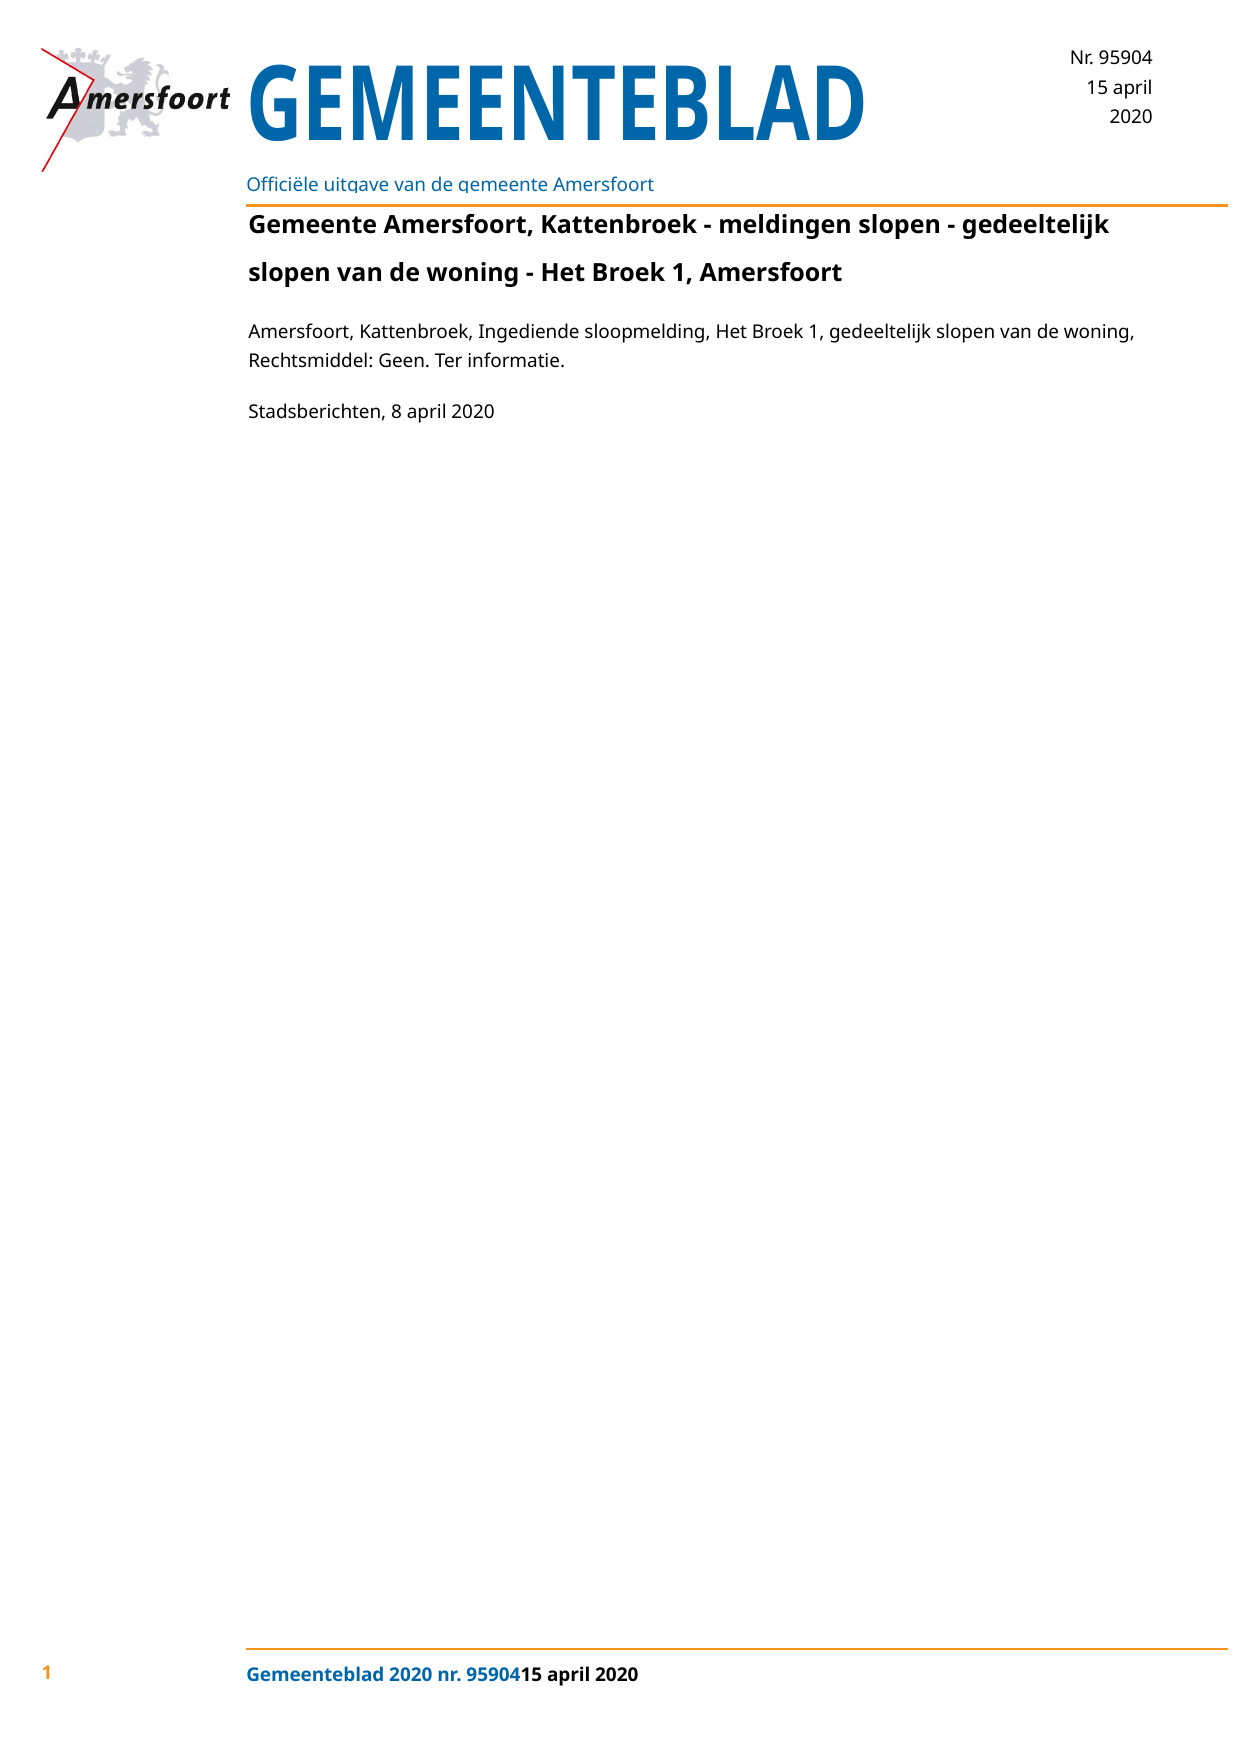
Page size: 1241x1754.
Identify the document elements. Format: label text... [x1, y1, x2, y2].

text Amersfoort, Kattenbroek, Ingediende sloopmelding, Het Broek 1, gedeeltelijk slopen van de woning, Rechtsmiddel: Geen. Ter informatie. [248, 318, 1152, 373]
text Gemeente Amersfoort, Kattenbroek - meldingen slopen - gedeeltelijk slopen van de woning - Het Broek 1, Amersfoort [248, 207, 1152, 288]
picture [41, 47, 231, 172]
text Stadsberichten, 8 april 2020 [248, 398, 1152, 424]
